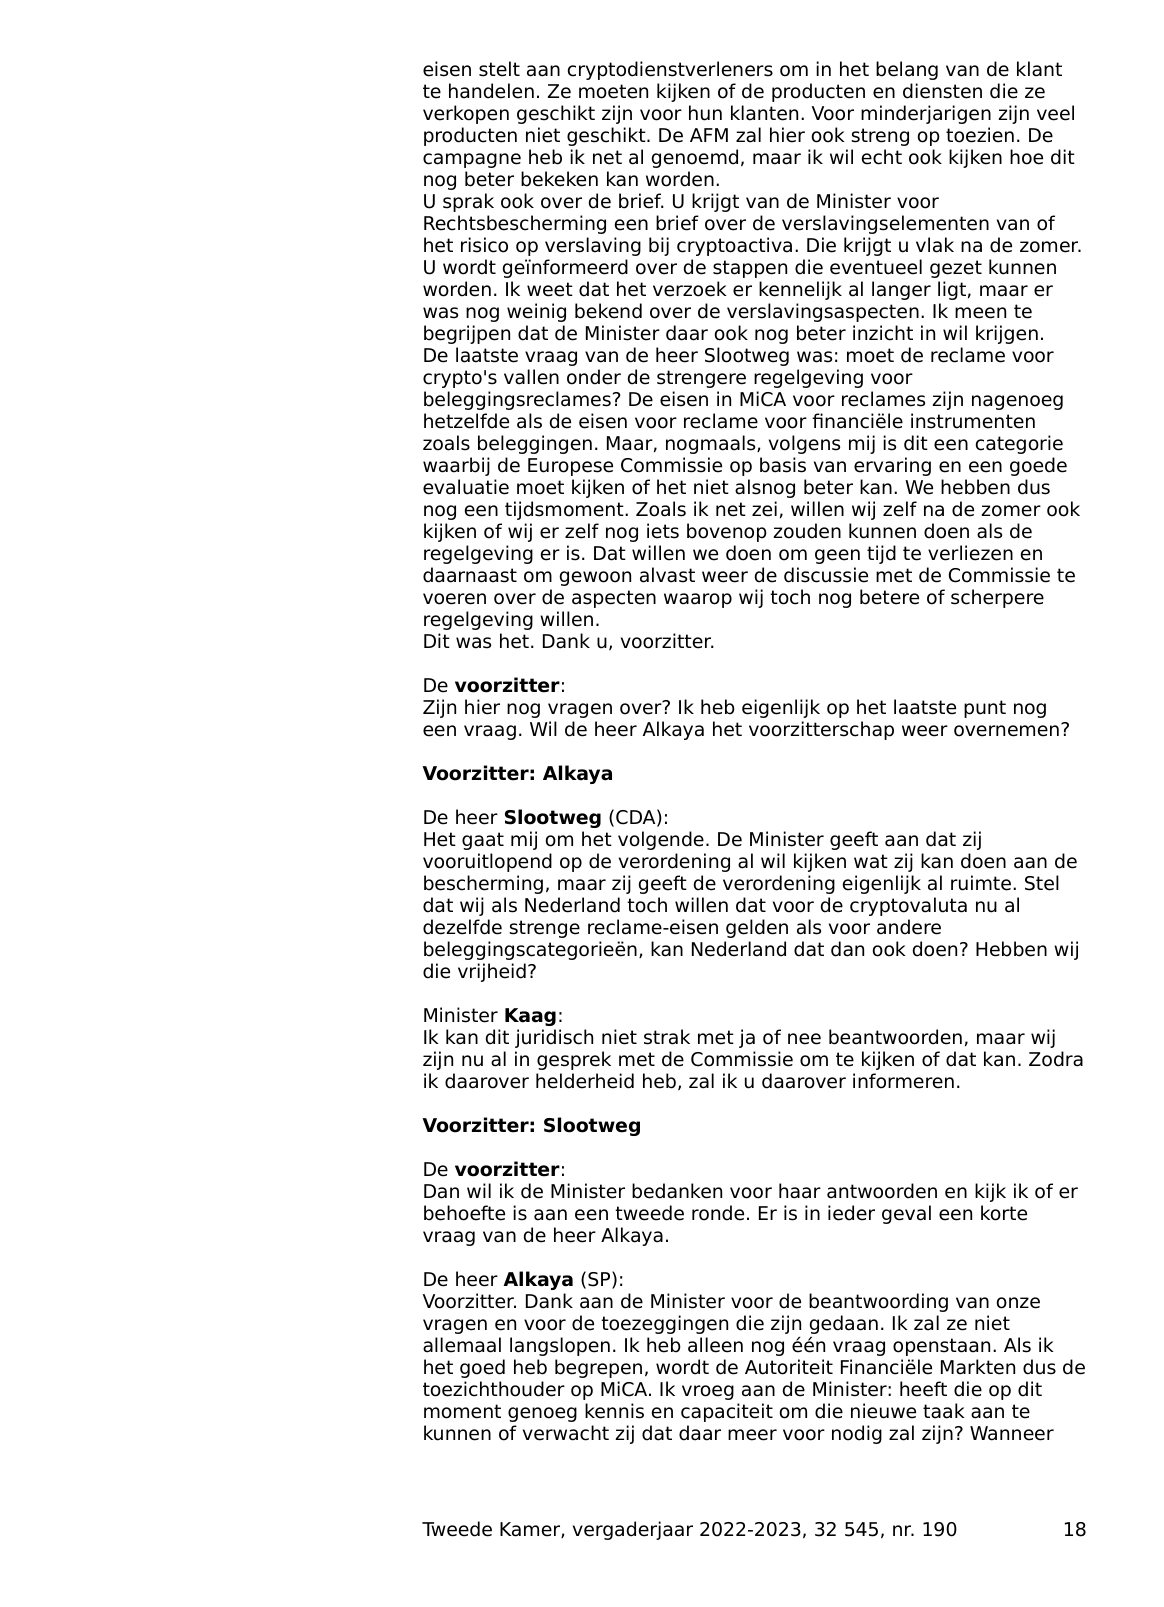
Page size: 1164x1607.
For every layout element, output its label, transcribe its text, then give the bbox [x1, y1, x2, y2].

text Minister Kaag: [422, 1005, 1087, 1027]
text Voorzitter: Slootweg [422, 1115, 1087, 1137]
text Dit was het. Dank u, voorzitter. [422, 631, 1087, 652]
text Het gaat mij om het volgende. De Minister geeft aan dat zij vooruitlopend op de verordening al wil kijken wat zij kan doen aan de bescherming, maar zij geeft de verordening eigenlijk al ruimte. Stel dat wij als Nederland toch willen dat voor de cryptovaluta nu al dezelfde strenge reclame-eisen gelden als voor andere beleggingscategorieën, kan Nederland dat dan ook doen? Hebben wij die vrijheid? [422, 829, 1087, 983]
text Dan wil ik de Minister bedanken voor haar antwoorden en kijk ik of er behoefte is aan een tweede ronde. Er is in ieder geval een korte vraag van de heer Alkaya. [422, 1181, 1087, 1247]
text eisen stelt aan cryptodienstverleners om in het belang van de klant te handelen. Ze moeten kijken of de producten en diensten die ze verkopen geschikt zijn voor hun klanten. Voor minderjarigen zijn veel producten niet geschikt. De AFM zal hier ook streng op toezien. De campagne heb ik net al genoemd, maar ik wil echt ook kijken hoe dit nog beter bekeken kan worden. [422, 59, 1087, 191]
text De voorzitter: [422, 1159, 1087, 1181]
text De laatste vraag van de heer Slootweg was: moet de reclame voor crypto's vallen onder de strengere regelgeving voor beleggingsreclames? De eisen in MiCA voor reclames zijn nagenoeg hetzelfde als de eisen voor reclame voor financiële instrumenten zoals beleggingen. Maar, nogmaals, volgens mij is dit een categorie waarbij de Europese Commissie op basis van ervaring en een goede evaluatie moet kijken of het niet alsnog beter kan. We hebben dus nog een tijdsmoment. Zoals ik net zei, willen wij zelf na de zomer ook kijken of wij er zelf nog iets bovenop zouden kunnen doen als de regelgeving er is. Dat willen we doen om geen tijd te verliezen en daarnaast om gewoon alvast weer de discussie met de Commissie te voeren over de aspecten waarop wij toch nog betere of scherpere regelgeving willen. [422, 345, 1087, 631]
text U sprak ook over de brief. U krijgt van de Minister voor Rechtsbescherming een brief over de verslavingselementen van of het risico op verslaving bij cryptoactiva. Die krijgt u vlak na de zomer. U wordt geïnformeerd over de stappen die eventueel gezet kunnen worden. Ik weet dat het verzoek er kennelijk al langer ligt, maar er was nog weinig bekend over de verslavingsaspecten. Ik meen te begrijpen dat de Minister daar ook nog beter inzicht in wil krijgen. [422, 191, 1087, 345]
text De heer Slootweg (CDA): [422, 807, 1087, 829]
text Ik kan dit juridisch niet strak met ja of nee beantwoorden, maar wij zijn nu al in gesprek met de Commissie om te kijken of dat kan. Zodra ik daarover helderheid heb, zal ik u daarover informeren. [422, 1027, 1087, 1093]
text Voorzitter: Alkaya [422, 763, 1087, 785]
text De voorzitter: [422, 675, 1087, 697]
text Voorzitter. Dank aan de Minister voor de beantwoording van onze vragen en voor de toezeggingen die zijn gedaan. Ik zal ze niet allemaal langslopen. Ik heb alleen nog één vraag openstaan. Als ik het goed heb begrepen, wordt de Autoriteit Financiële Markten dus de toezichthouder op MiCA. Ik vroeg aan de Minister: heeft die op dit moment genoeg kennis en capaciteit om die nieuwe taak aan te kunnen of verwacht zij dat daar meer voor nodig zal zijn? Wanneer [422, 1291, 1087, 1445]
text De heer Alkaya (SP): [422, 1269, 1087, 1291]
text Zijn hier nog vragen over? Ik heb eigenlijk op het laatste punt nog een vraag. Wil de heer Alkaya het voorzitterschap weer overnemen? [422, 697, 1087, 741]
